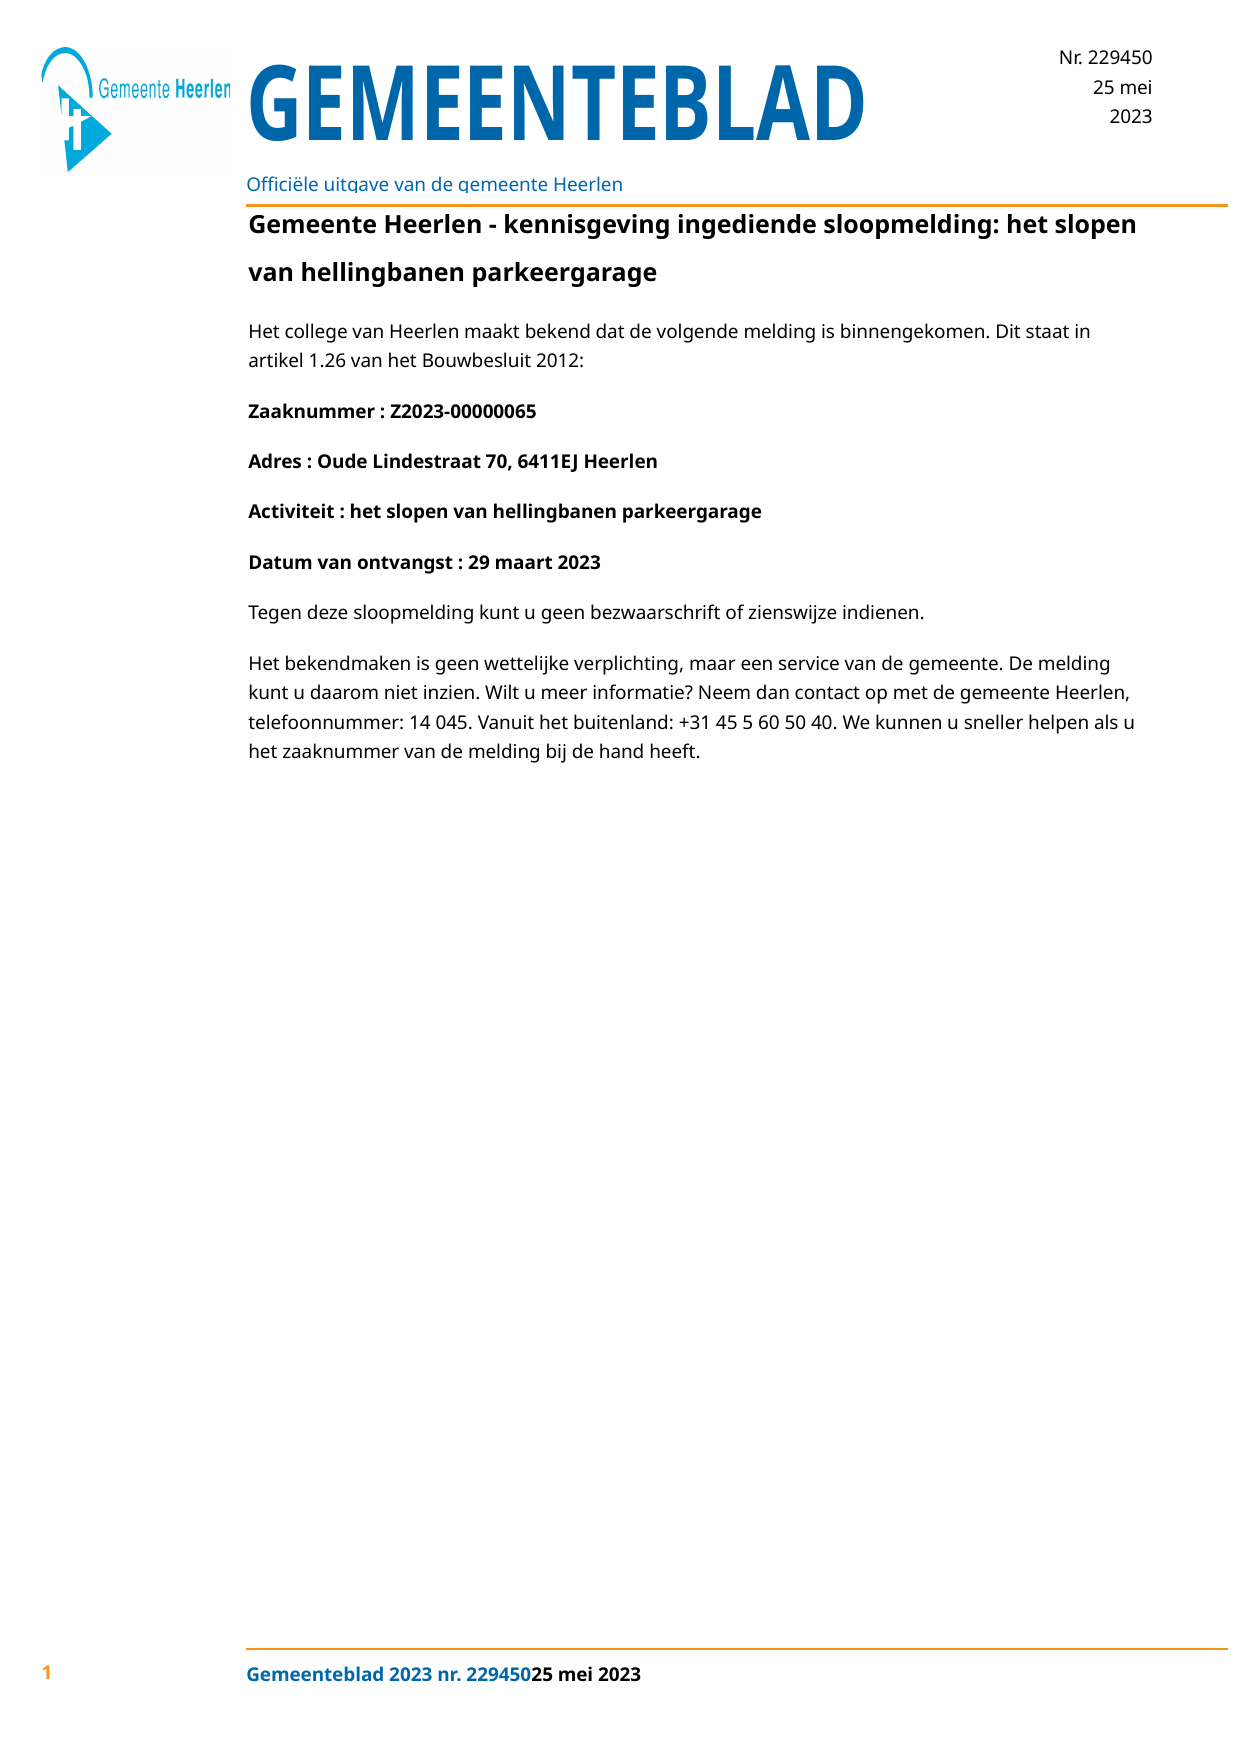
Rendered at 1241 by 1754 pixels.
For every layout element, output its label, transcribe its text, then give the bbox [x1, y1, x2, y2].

text Adres : Oude Lindestraat 70, 6411EJ Heerlen [248, 448, 1152, 474]
text Het bekendmaken is geen wettelijke verplichting, maar een service van de gemeente. De melding kunt u daarom niet inzien. Wilt u meer informatie? Neem dan contact op met de gemeente Heerlen, telefoonnummer: 14 045. Vanuit het buitenland: +31 45 5 60 50 40. We kunnen u sneller helpen als u het zaaknummer van de melding bij de hand heeft. [248, 650, 1152, 764]
text Tegen deze sloopmelding kunt u geen bezwaarschrift of zienswijze indienen. [248, 599, 1152, 625]
text Zaaknummer : Z2023-00000065 [248, 398, 1152, 424]
text Het college van Heerlen maakt bekend dat de volgende melding is binnengekomen. Dit staat in artikel 1.26 van het Bouwbesluit 2012: [248, 318, 1152, 373]
text Gemeente Heerlen - kennisgeving ingediende sloopmelding: het slopen van hellingbanen parkeergarage [248, 207, 1152, 288]
text Datum van ontvangst : 29 maart 2023 [248, 549, 1152, 575]
picture [41, 47, 59, 70]
text Activiteit : het slopen van hellingbanen parkeergarage [248, 499, 1152, 524]
picture [41, 47, 231, 172]
